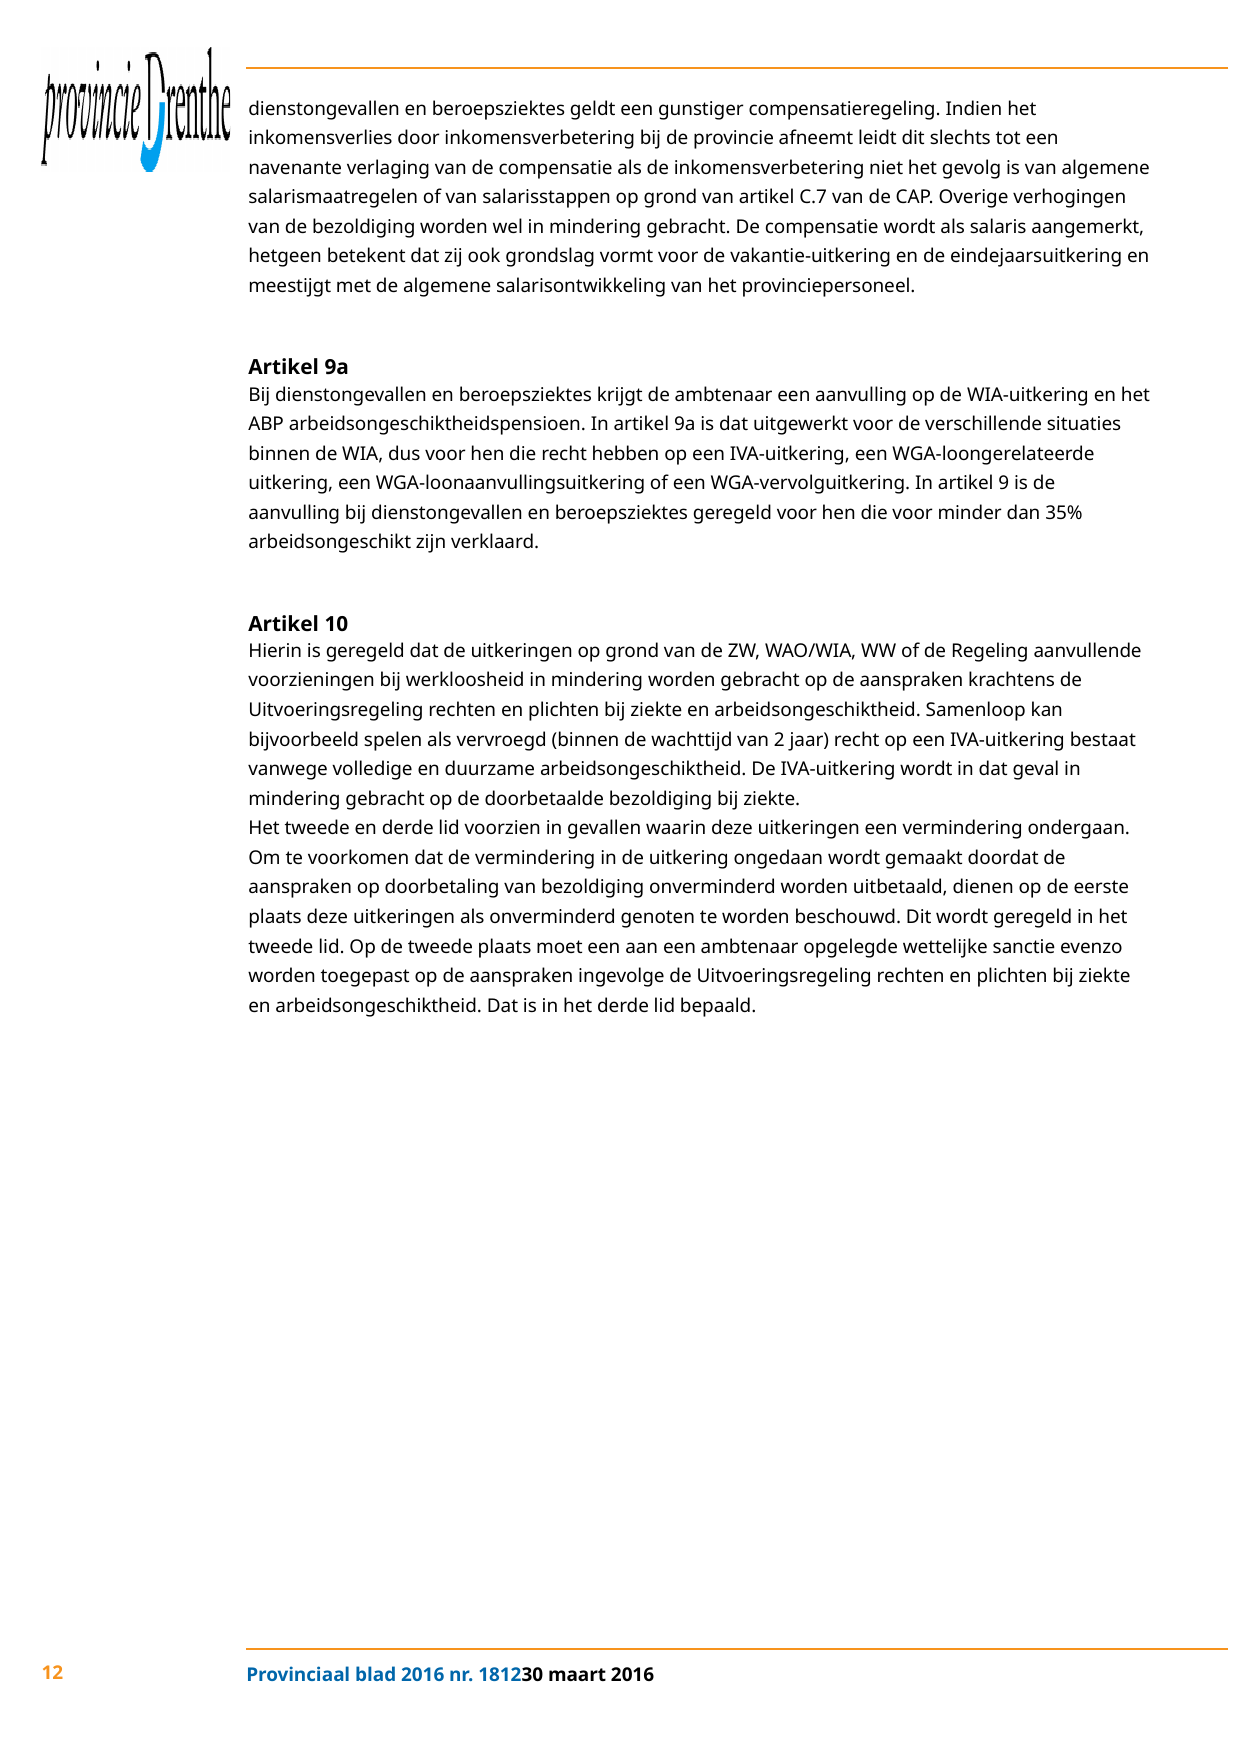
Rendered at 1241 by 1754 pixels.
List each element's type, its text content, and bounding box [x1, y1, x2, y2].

text Het tweede en derde lid voorzien in gevallen waarin deze uitkeringen een vermindering ondergaan. Om te voorkomen dat de vermindering in de uitkering ongedaan wordt gemaakt doordat de aanspraken op doorbetaling van bezoldiging onverminderd worden uitbetaald, dienen op de eerste plaats deze uitkeringen als onverminderd genoten te worden beschouwd. Dit wordt geregeld in het tweede lid. Op de tweede plaats moet een aan een ambtenaar opgelegde wettelijke sanctie evenzo worden toegepast op de aanspraken ingevolge de Uitvoeringsregeling rechten en plichten bij ziekte en arbeidsongeschiktheid. Dat is in het derde lid bepaald. [248, 814, 1152, 1018]
text Bij dienstongevallen en beroepsziektes krijgt de ambtenaar een aanvulling op de WIA-uitkering en het ABP arbeidsongeschiktheidspensioen. In artikel 9a is dat uitgewerkt voor de verschillende situaties binnen de WIA, dus voor hen die recht hebben op een IVA-uitkering, een WGA-loongerelateerde uitkering, een WGA-loonaanvullingsuitkering of een WGA-vervolguitkering. In artikel 9 is de aanvulling bij dienstongevallen en beroepsziektes geregeld voor hen die voor minder dan 35% arbeidsongeschikt zijn verklaard. [248, 381, 1152, 554]
text Hierin is geregeld dat de uitkeringen op grond van de ZW, WAO/WIA, WW of de Regeling aanvullende voorzieningen bij werkloosheid in mindering worden gebracht op de aanspraken krachtens de Uitvoeringsregeling rechten en plichten bij ziekte en arbeidsongeschiktheid. Samenloop kan bijvoorbeeld spelen als vervroegd (binnen de wachttijd van 2 jaar) recht op een IVA-uitkering bestaat vanwege volledige en duurzame arbeidsongeschiktheid. De IVA-uitkering wordt in dat geval in mindering gebracht op de doorbetaalde bezoldiging bij ziekte. [248, 637, 1152, 811]
text Artikel 10 [248, 609, 1152, 637]
picture [41, 47, 231, 172]
text dienstongevallen en beroepsziektes geldt een gunstiger compensatieregeling. Indien het inkomensverlies door inkomensverbetering bij de provincie afneemt leidt dit slechts tot een navenante verlaging van de compensatie als de inkomensverbetering niet het gevolg is van algemene salarismaatregelen of van salarisstappen op grond van artikel C.7 van de CAP. Overige verhogingen van de bezoldiging worden wel in mindering gebracht. De compensatie wordt als salaris aangemerkt, hetgeen betekent dat zij ook grondslag vormt voor de vakantie-uitkering en de eindejaarsuitkering en meestijgt met de algemene salarisontwikkeling van het provinciepersoneel. [248, 95, 1152, 298]
text Artikel 9a [248, 352, 1152, 381]
